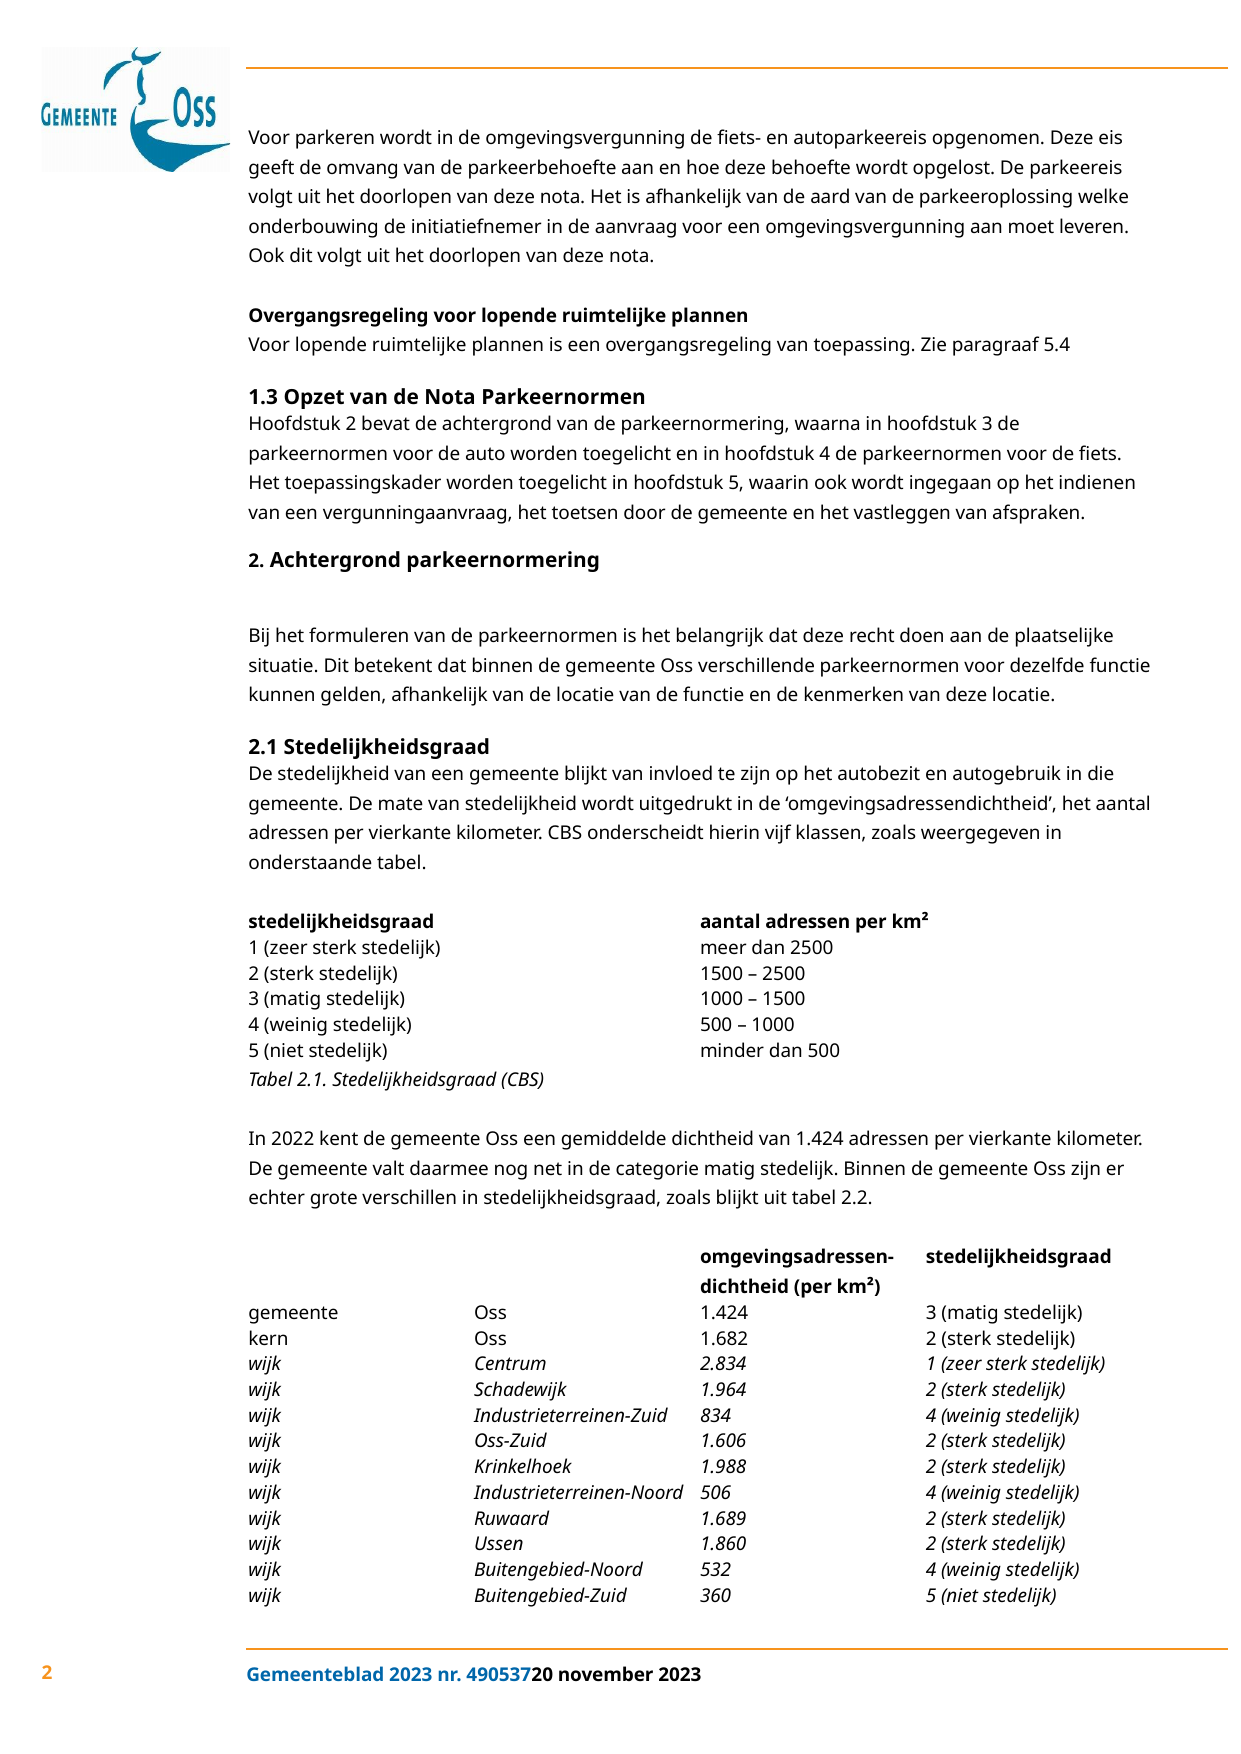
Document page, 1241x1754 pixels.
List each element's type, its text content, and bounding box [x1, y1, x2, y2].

table_cell wijk [248, 1402, 474, 1428]
table_cell Oss [474, 1325, 700, 1350]
table_cell 532 [700, 1556, 926, 1582]
table_header omgevingsadressen-dichtheid (per km²) [700, 1244, 926, 1299]
table_cell 5 (niet stedelijk) [926, 1582, 1152, 1608]
table_cell Industrieterreinen-Noord [474, 1479, 700, 1505]
text Tabel 2.1. Stedelijkheidsgraad (CBS) [248, 1066, 1152, 1092]
table_cell Oss-Zuid [474, 1428, 700, 1453]
table_cell 2 (sterk stedelijk) [926, 1453, 1152, 1479]
table_cell wijk [248, 1531, 474, 1556]
table_cell 2 (sterk stedelijk) [926, 1325, 1152, 1350]
text Voor lopende ruimtelijke plannen is een overgangsregeling van toepassing. Zie paragraaf 5.4 [248, 331, 1152, 357]
table_cell 1.860 [700, 1531, 926, 1556]
table_cell wijk [248, 1376, 474, 1402]
table_cell Industrieterreinen-Zuid [474, 1402, 700, 1428]
table_cell 2.834 [700, 1350, 926, 1376]
table_cell wijk [248, 1479, 474, 1505]
table_cell 2 (sterk stedelijk) [926, 1428, 1152, 1453]
text 1.3 Opzet van de Nota Parkeernormen [248, 382, 1152, 410]
text Overgangsregeling voor lopende ruimtelijke plannen [248, 302, 1152, 328]
text De stedelijkheid van een gemeente blijkt van invloed te zijn op het autobezit en autogebruik in die gemeente. De mate van stedelijkheid wordt uitgedrukt in de ‘omgevingsadressendichtheid’, het aantal adressen per vierkante kilometer. CBS onderscheidt hierin vijf klassen, zoals weergegeven in onderstaande tabel. [248, 760, 1152, 875]
table_cell 2 (sterk stedelijk) [926, 1531, 1152, 1556]
table_cell 1500 – 2500 [700, 960, 1152, 986]
text 2. Achtergrond parkeernormering [248, 545, 1152, 573]
table_cell 1000 – 1500 [700, 986, 1152, 1011]
table_cell 4 (weinig stedelijk) [926, 1556, 1152, 1582]
table_cell 1 (zeer sterk stedelijk) [926, 1350, 1152, 1376]
table_cell 4 (weinig stedelijk) [926, 1479, 1152, 1505]
table_cell meer dan 2500 [700, 934, 1152, 960]
table_cell gemeente [248, 1299, 474, 1325]
table_header [474, 1244, 700, 1299]
table_cell 2 (sterk stedelijk) [926, 1505, 1152, 1531]
table_cell 3 (matig stedelijk) [248, 986, 700, 1011]
table_cell 1.424 [700, 1299, 926, 1325]
table_cell Ruwaard [474, 1505, 700, 1531]
table_cell Centrum [474, 1350, 700, 1376]
table_cell minder dan 500 [700, 1037, 1152, 1063]
table_cell 1.689 [700, 1505, 926, 1531]
table_cell Buitengebied-Zuid [474, 1582, 700, 1608]
table_cell 506 [700, 1479, 926, 1505]
table_header [248, 1244, 474, 1299]
table_cell wijk [248, 1350, 474, 1376]
text Hoofdstuk 2 bevat de achtergrond van de parkeernormering, waarna in hoofdstuk 3 de parkeernormen voor de auto worden toegelicht en in hoofdstuk 4 de parkeernormen voor de fiets. Het toepassingskader worden toegelicht in hoofdstuk 5, waarin ook wordt ingegaan op het indienen van een vergunningaanvraag, het toetsen door de gemeente en het vastleggen van afspraken. [248, 410, 1152, 525]
table_cell 1.964 [700, 1376, 926, 1402]
table_cell 5 (niet stedelijk) [248, 1037, 700, 1063]
table_cell wijk [248, 1453, 474, 1479]
table_cell Oss [474, 1299, 700, 1325]
table_cell kern [248, 1325, 474, 1350]
table_cell Buitengebied-Noord [474, 1556, 700, 1582]
table_header stedelijkheidsgraad [926, 1244, 1152, 1299]
table_cell Krinkelhoek [474, 1453, 700, 1479]
text Voor parkeren wordt in de omgevingsvergunning de fiets- en autoparkeereis opgenomen. Deze eis geeft de omvang van de parkeerbehoefte aan en hoe deze behoefte wordt opgelost. De parkeereis volgt uit het doorlopen van deze nota. Het is afhankelijk van de aard van de parkeeroplossing welke onderbouwing de initiatiefnemer in de aanvraag voor een omgevingsvergunning aan moet leveren. Ook dit volgt uit het doorlopen van deze nota. [248, 124, 1152, 268]
table_cell Ussen [474, 1531, 700, 1556]
table_cell 360 [700, 1582, 926, 1608]
table_cell wijk [248, 1428, 474, 1453]
table_cell 2 (sterk stedelijk) [248, 960, 700, 986]
table_cell wijk [248, 1505, 474, 1531]
table_cell wijk [248, 1556, 474, 1582]
table_cell wijk [248, 1582, 474, 1608]
table_cell 1.988 [700, 1453, 926, 1479]
picture [41, 47, 231, 172]
table_cell 4 (weinig stedelijk) [248, 1011, 700, 1037]
table_cell 1.606 [700, 1428, 926, 1453]
text Bij het formuleren van de parkeernormen is het belangrijk dat deze recht doen aan de plaatselijke situatie. Dit betekent dat binnen de gemeente Oss verschillende parkeernormen voor dezelfde functie kunnen gelden, afhankelijk van de locatie van de functie en de kenmerken van deze locatie. [248, 622, 1152, 707]
table_header aantal adressen per km² [700, 909, 1152, 934]
table_header stedelijkheidsgraad [248, 909, 700, 934]
table_cell 500 – 1000 [700, 1011, 1152, 1037]
table_cell 4 (weinig stedelijk) [926, 1402, 1152, 1428]
table_cell 1.682 [700, 1325, 926, 1350]
table_cell 3 (matig stedelijk) [926, 1299, 1152, 1325]
text 2.1 Stedelijkheidsgraad [248, 732, 1152, 760]
table_cell 834 [700, 1402, 926, 1428]
table_cell 1 (zeer sterk stedelijk) [248, 934, 700, 960]
text In 2022 kent de gemeente Oss een gemiddelde dichtheid van 1.424 adressen per vierkante kilometer. De gemeente valt daarmee nog net in de categorie matig stedelijk. Binnen de gemeente Oss zijn er echter grote verschillen in stedelijkheidsgraad, zoals blijkt uit tabel 2.2. [248, 1125, 1152, 1210]
table_cell 2 (sterk stedelijk) [926, 1376, 1152, 1402]
table_cell Schadewijk [474, 1376, 700, 1402]
